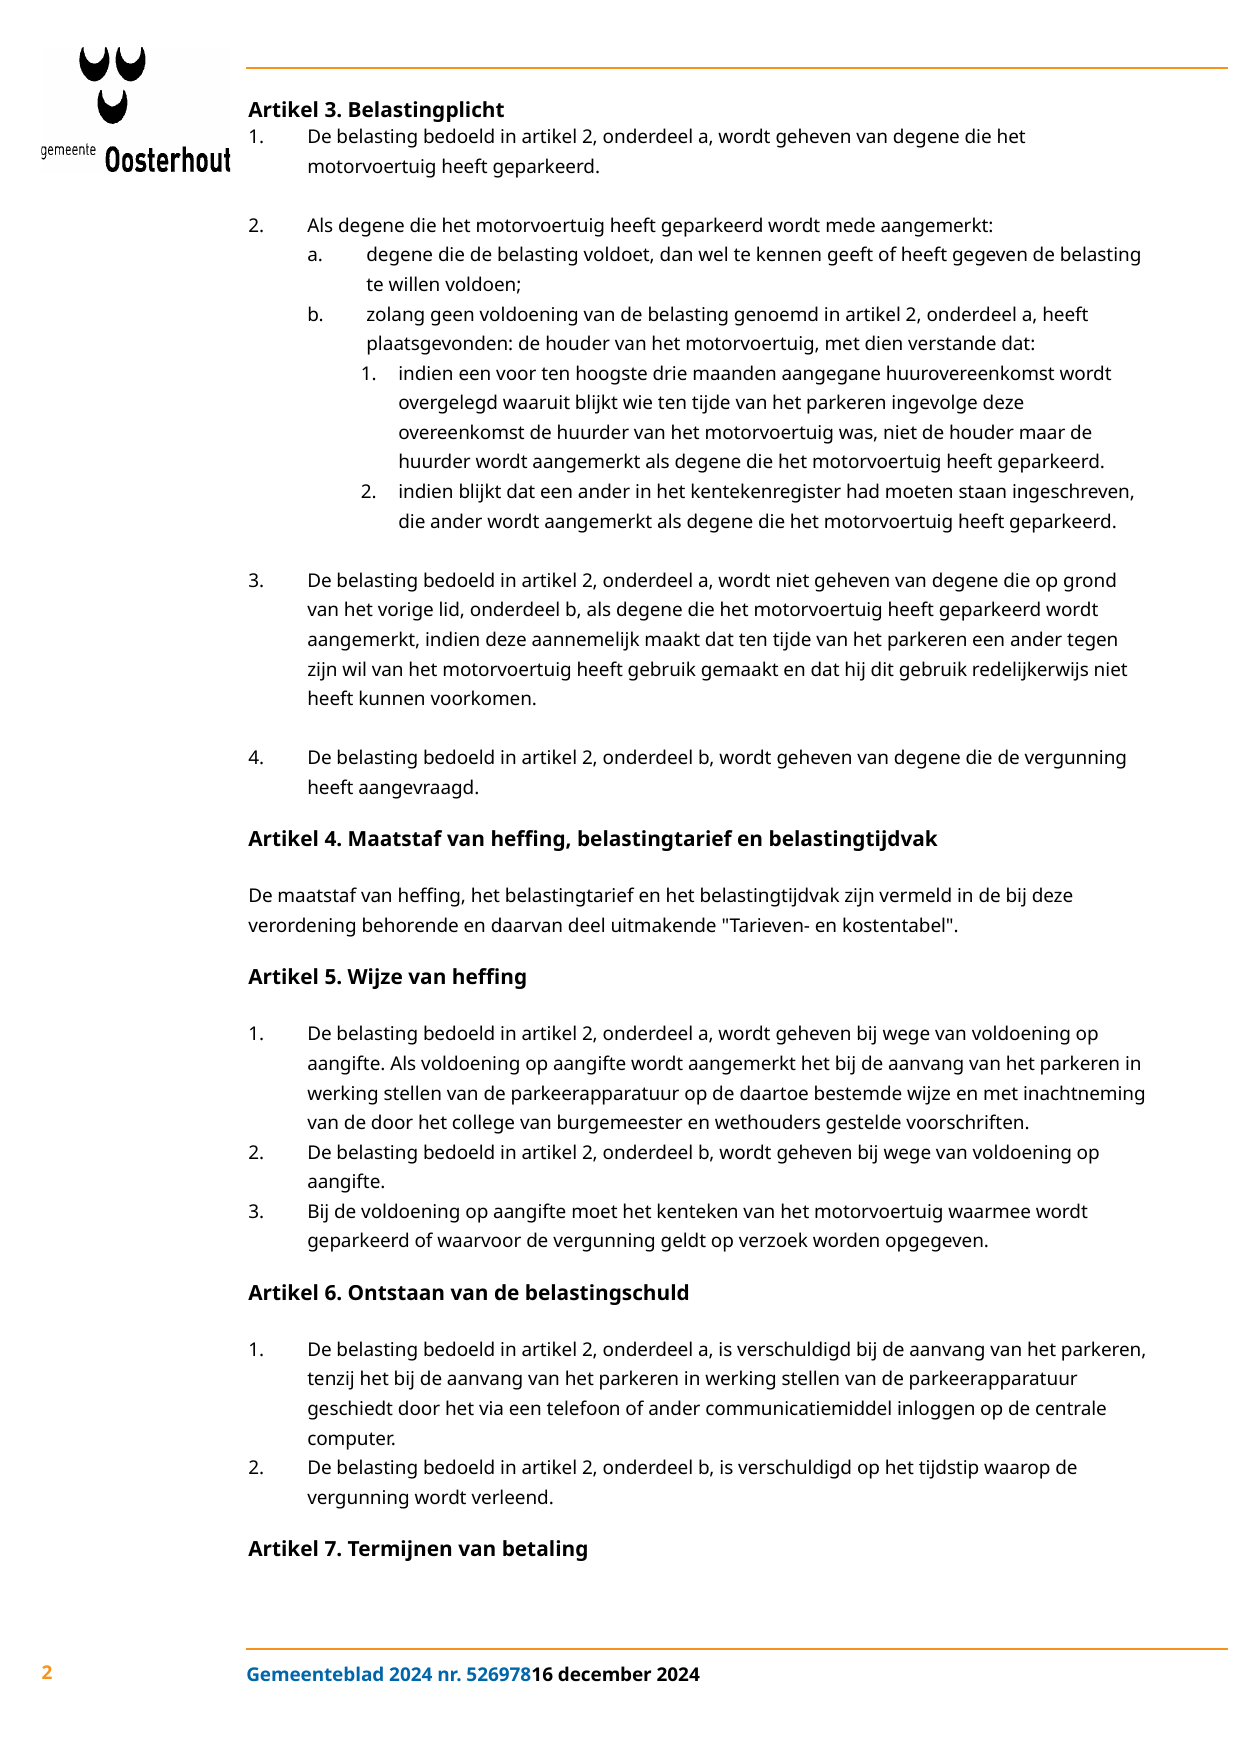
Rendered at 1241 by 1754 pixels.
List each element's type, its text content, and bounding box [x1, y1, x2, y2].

list Als degene die het motorvoertuig heeft geparkeerd wordt mede aangemerkt: [248, 212, 1152, 238]
list degene die de belasting voldoet, dan wel te kennen geeft of heeft gegeven de belasting te willen voldoen; [307, 242, 1152, 297]
list De belasting bedoeld in artikel 2, onderdeel b, is verschuldigd op het tijdstip waarop de vergunning wordt verleend. [248, 1454, 1152, 1510]
list De belasting bedoeld in artikel 2, onderdeel a, wordt geheven van degene die het motorvoertuig heeft geparkeerd. [248, 123, 1152, 178]
text Artikel 6. Ontstaan van de belastingschuld [248, 1278, 1152, 1306]
list De belasting bedoeld in artikel 2, onderdeel a, wordt geheven bij wege van voldoening op aangifte. Als voldoening op aangifte wordt aangemerkt het bij de aanvang van het parkeren in werking stellen van de parkeerapparatuur op de daartoe bestemde wijze en met inachtneming van de door het college van burgemeester en wethouders gestelde voorschriften. [248, 1021, 1152, 1135]
list De belasting bedoeld in artikel 2, onderdeel b, wordt geheven van degene die de vergunning heeft aangevraagd. [248, 744, 1152, 800]
list indien blijkt dat een ander in het kentekenregister had moeten staan ingeschreven, die ander wordt aangemerkt als degene die het motorvoertuig heeft geparkeerd. [361, 478, 1152, 533]
picture [41, 47, 231, 172]
text Artikel 7. Termijnen van betaling [248, 1534, 1152, 1563]
list De belasting bedoeld in artikel 2, onderdeel a, wordt niet geheven van degene die op grond van het vorige lid, onderdeel b, als degene die het motorvoertuig heeft geparkeerd wordt aangemerkt, indien deze aannemelijk maakt dat ten tijde van het parkeren een ander tegen zijn wil van het motorvoertuig heeft gebruik gemaakt en dat hij dit gebruik redelijkerwijs niet heeft kunnen voorkomen. [248, 567, 1152, 711]
list De belasting bedoeld in artikel 2, onderdeel a, is verschuldigd bij de aanvang van het parkeren, tenzij het bij de aanvang van het parkeren in werking stellen van de parkeerapparatuur geschiedt door het via een telefoon of ander communicatiemiddel inloggen op de centrale computer. [248, 1336, 1152, 1451]
text Artikel 5. Wijze van heffing [248, 962, 1152, 991]
list zolang geen voldoening van de belasting genoemd in artikel 2, onderdeel a, heeft plaatsgevonden: de houder van het motorvoertuig, met dien verstande dat: [307, 301, 1152, 356]
list De belasting bedoeld in artikel 2, onderdeel b, wordt geheven bij wege van voldoening op aangifte. [248, 1139, 1152, 1194]
list Bij de voldoening op aangifte moet het kenteken van het motorvoertuig waarmee wordt geparkeerd of waarvoor de vergunning geldt op verzoek worden opgegeven. [248, 1198, 1152, 1253]
list indien een voor ten hoogste drie maanden aangegane huurovereenkomst wordt overgelegd waaruit blijkt wie ten tijde van het parkeren ingevolge deze overeenkomst de huurder van het motorvoertuig was, niet de houder maar de huurder wordt aangemerkt als degene die het motorvoertuig heeft geparkeerd. [361, 360, 1152, 474]
text Artikel 3. Belastingplicht [248, 95, 1152, 123]
text Artikel 4. Maatstaf van heffing, belastingtarief en belastingtijdvak [248, 824, 1152, 853]
text De maatstaf van heffing, het belastingtarief en het belastingtijdvak zijn vermeld in de bij deze verordening behorende en daarvan deel uitmakende "Tarieven- en kostentabel". [248, 882, 1152, 938]
